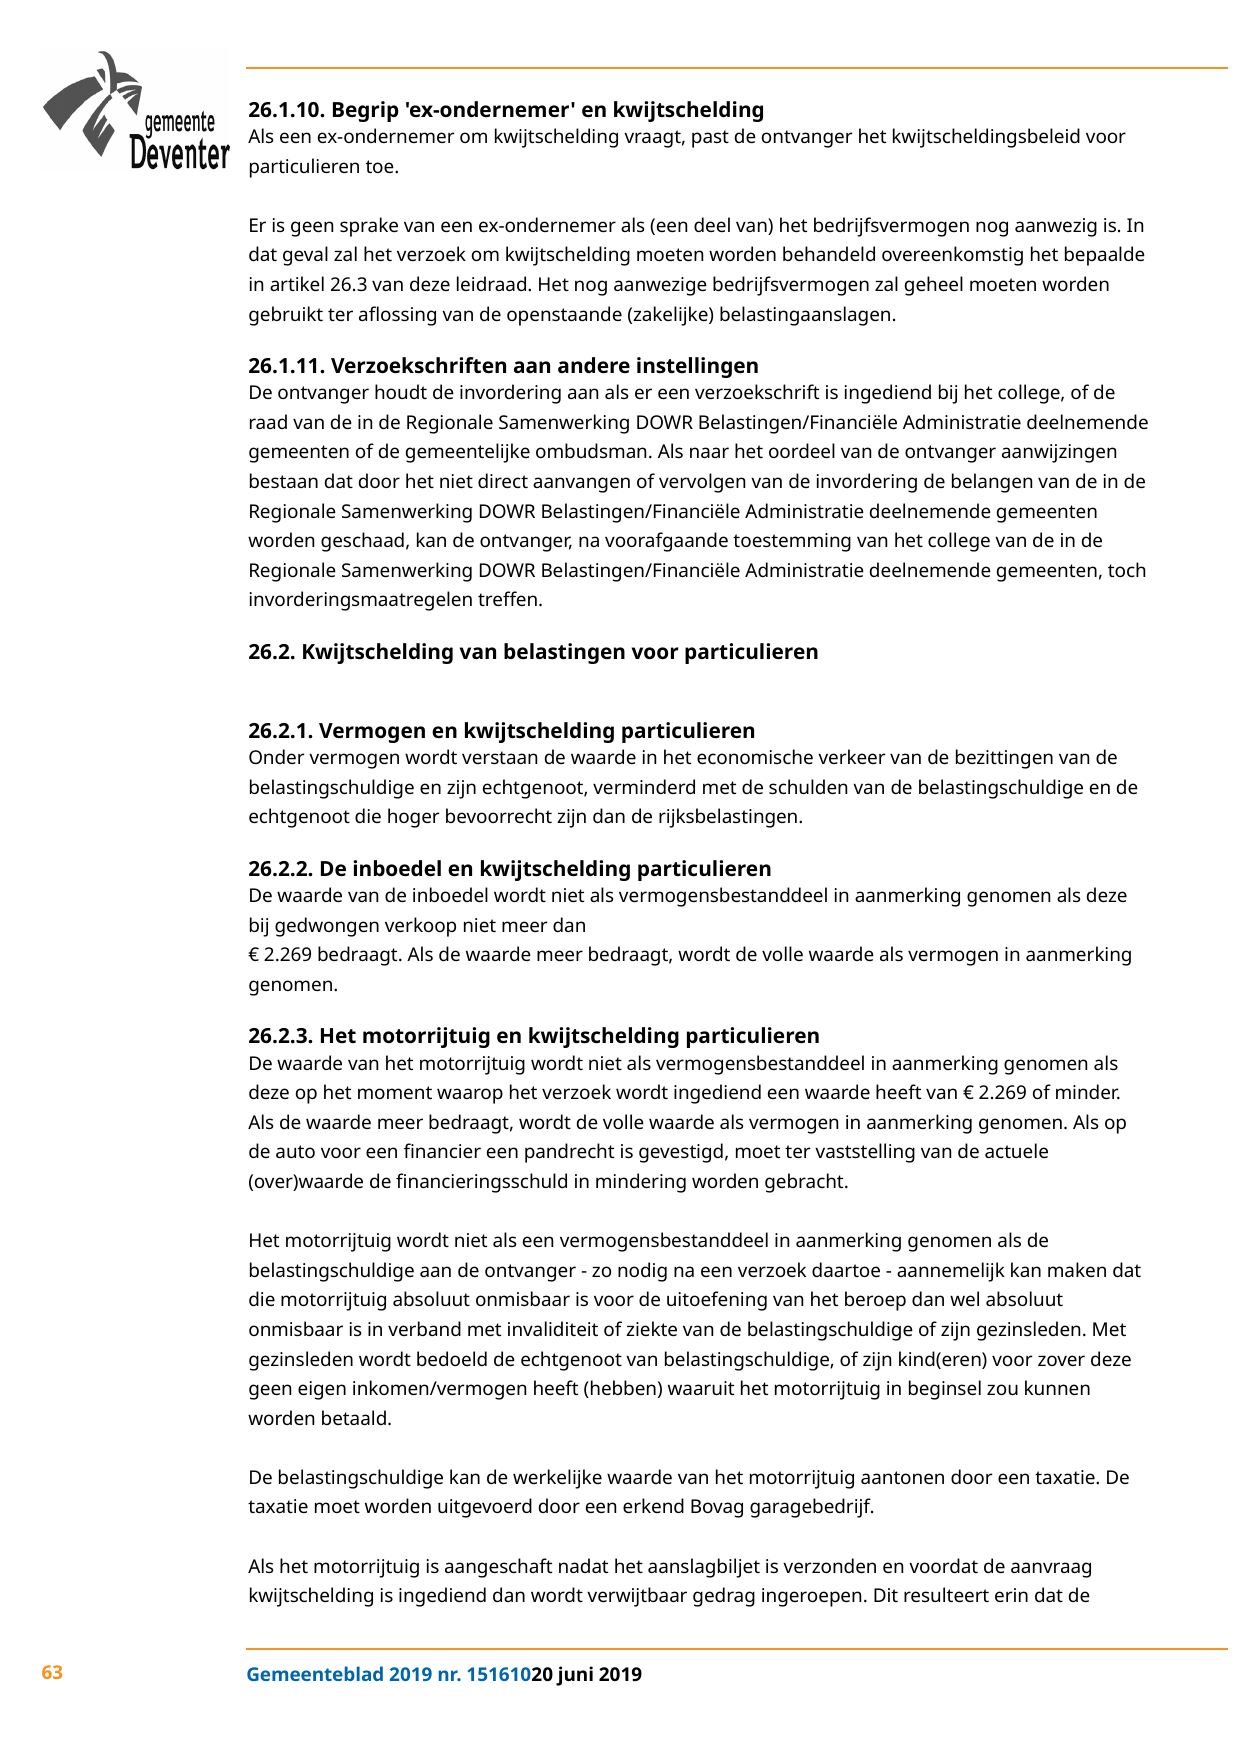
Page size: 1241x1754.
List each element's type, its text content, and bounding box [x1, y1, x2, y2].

text De ontvanger houdt de invordering aan als er een verzoekschrift is ingediend bij het college, of de raad van de in de Regionale Samenwerking DOWR Belastingen/Financiële Administratie deelnemende gemeenten of de gemeentelijke ombudsman. Als naar het oordeel van de ontvanger aanwijzingen bestaan dat door het niet direct aanvangen of vervolgen van de invordering de belangen van de in de Regionale Samenwerking DOWR Belastingen/Financiële Administratie deelnemende gemeenten worden geschaad, kan de ontvanger, na voorafgaande toestemming van het college van de in de Regionale Samenwerking DOWR Belastingen/Financiële Administratie deelnemende gemeenten, toch invorderingsmaatregelen treffen. [248, 379, 1152, 612]
text Het motorrijtuig wordt niet als een vermogensbestanddeel in aanmerking genomen als de belastingschuldige aan de ontvanger - zo nodig na een verzoek daartoe - aannemelijk kan maken dat die motorrijtuig absoluut onmisbaar is voor de uitoefening van het beroep dan wel absoluut onmisbaar is in verband met invaliditeit of ziekte van de belastingschuldige of zijn gezinsleden. Met gezinsleden wordt bedoeld de echtgenoot van belastingschuldige, of zijn kind(eren) voor zover deze geen eigen inkomen/vermogen heeft (hebben) waaruit het motorrijtuig in beginsel zou kunnen worden betaald. [248, 1227, 1152, 1431]
text 26.1.11. Verzoekschriften aan andere instellingen [248, 351, 1152, 379]
text 26.2. Kwijtschelding van belastingen voor particulieren [248, 637, 1152, 666]
text 26.2.2. De inboedel en kwijtschelding particulieren [248, 854, 1152, 882]
text Er is geen sprake van een ex-ondernemer als (een deel van) het bedrijfsvermogen nog aanwezig is. In dat geval zal het verzoek om kwijtschelding moeten worden behandeld overeenkomstig het bepaalde in artikel 26.3 van deze leidraad. Het nog aanwezige bedrijfsvermogen zal geheel moeten worden gebruikt ter aflossing van de openstaande (zakelijke) belastingaanslagen. [248, 212, 1152, 326]
text De waarde van het motorrijtuig wordt niet als vermogensbestanddeel in aanmerking genomen als deze op het moment waarop het verzoek wordt ingediend een waarde heeft van € 2.269 of minder. Als de waarde meer bedraagt, wordt de volle waarde als vermogen in aanmerking genomen. Als op de auto voor een financier een pandrecht is gevestigd, moet ter vaststelling van de actuele (over)waarde de financieringsschuld in mindering worden gebracht. [248, 1050, 1152, 1194]
text € 2.269 bedraagt. Als de waarde meer bedraagt, wordt de volle waarde als vermogen in aanmerking genomen. [248, 942, 1152, 997]
text De waarde van de inboedel wordt niet als vermogensbestanddeel in aanmerking genomen als deze bij gedwongen verkoop niet meer dan [248, 882, 1152, 938]
text 26.1.10. Begrip 'ex-ondernemer' en kwijtschelding [248, 95, 1152, 123]
text 26.2.3. Het motorrijtuig en kwijtschelding particulieren [248, 1022, 1152, 1050]
text Als het motorrijtuig is aangeschaft nadat het aanslagbiljet is verzonden en voordat de aanvraag kwijtschelding is ingediend dan wordt verwijtbaar gedrag ingeroepen. Dit resulteert erin dat de [248, 1553, 1152, 1608]
text De belastingschuldige kan de werkelijke waarde van het motorrijtuig aantonen door een taxatie. De taxatie moet worden uitgevoerd door een erkend Bovag garagebedrijf. [248, 1464, 1152, 1519]
picture [41, 47, 231, 172]
text 26.2.1. Vermogen en kwijtschelding particulieren [248, 716, 1152, 744]
text Als een ex-ondernemer om kwijtschelding vraagt, past de ontvanger het kwijtscheldingsbeleid voor particulieren toe. [248, 123, 1152, 178]
text Onder vermogen wordt verstaan de waarde in het economische verkeer van de bezittingen van de belastingschuldige en zijn echtgenoot, verminderd met de schulden van de belastingschuldige en de echtgenoot die hoger bevoorrecht zijn dan de rijksbelastingen. [248, 744, 1152, 829]
